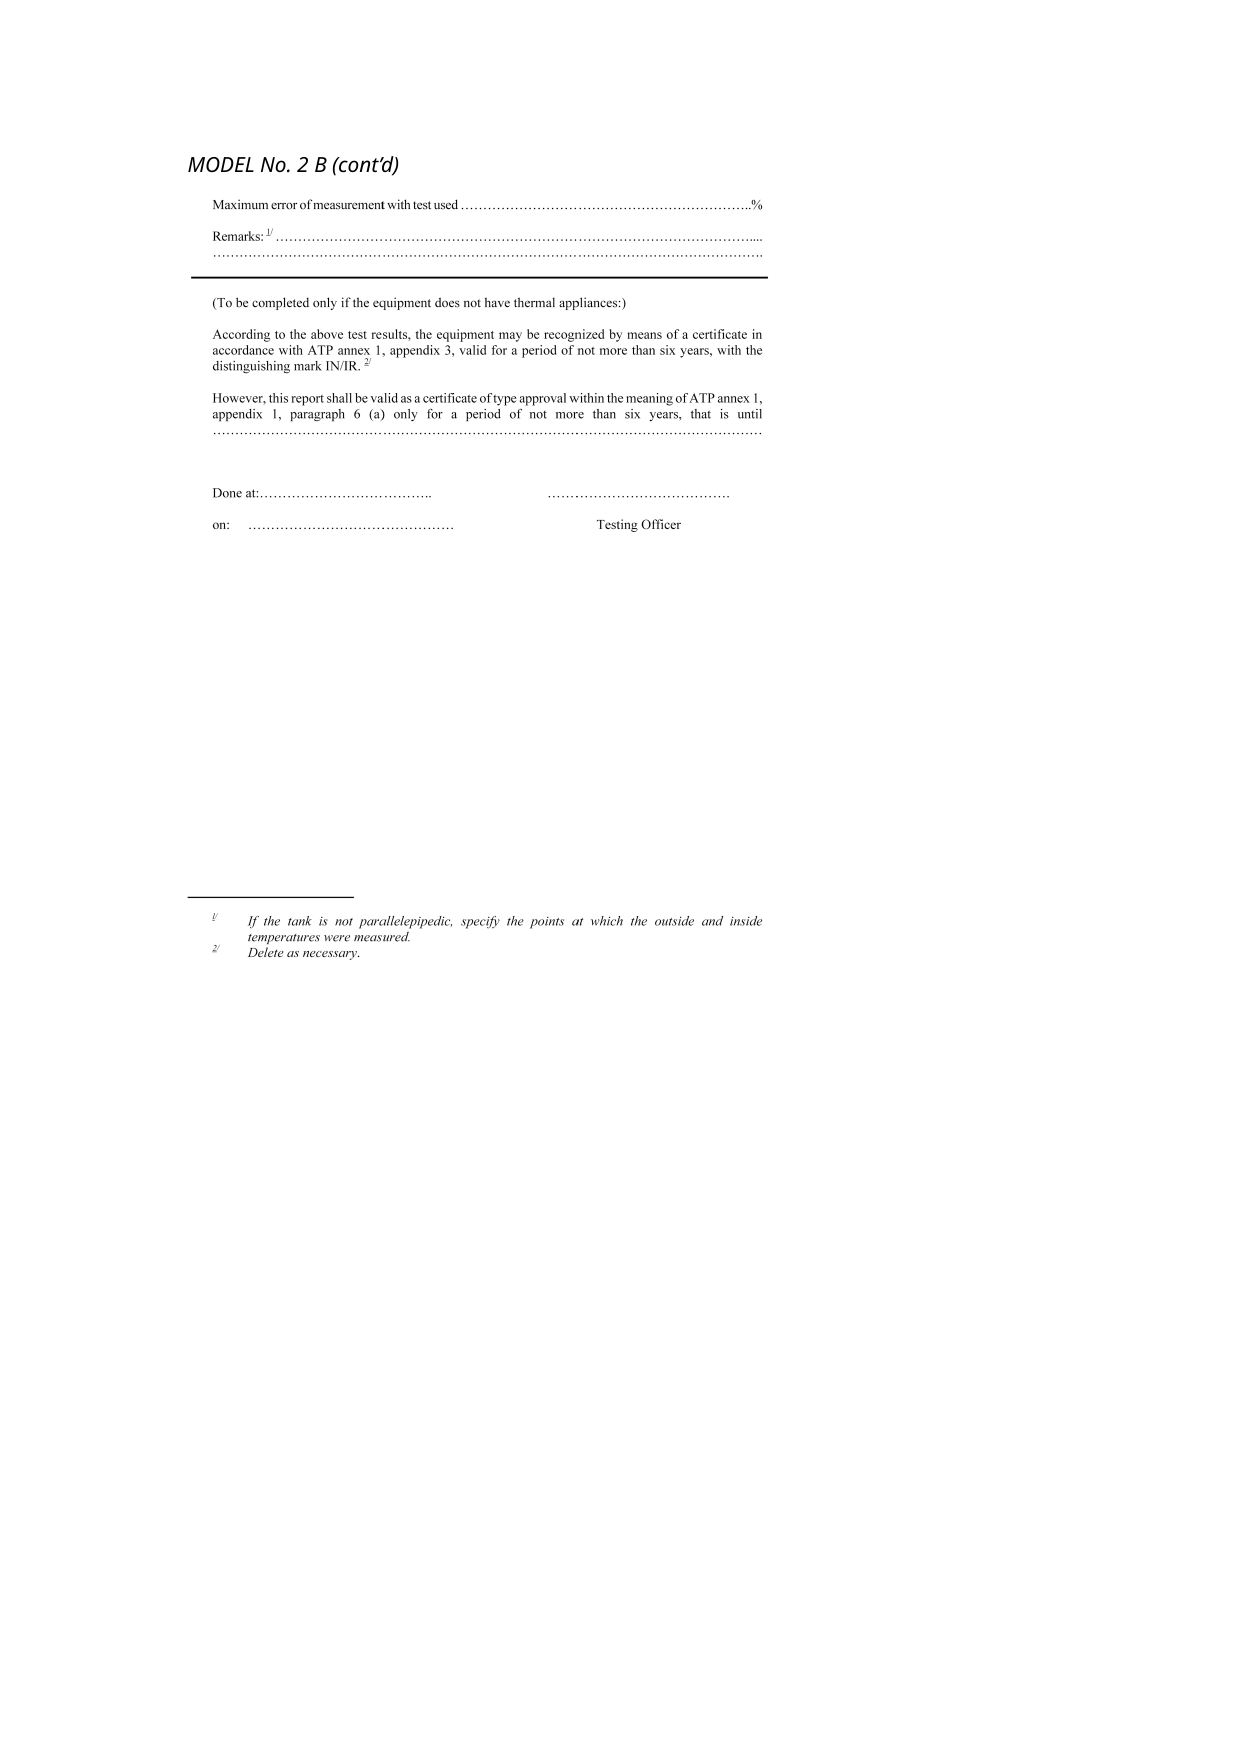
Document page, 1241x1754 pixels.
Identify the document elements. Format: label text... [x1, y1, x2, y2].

text MODEL No. 2 B (cont’d) [187, 150, 1053, 178]
picture [187, 193, 773, 962]
